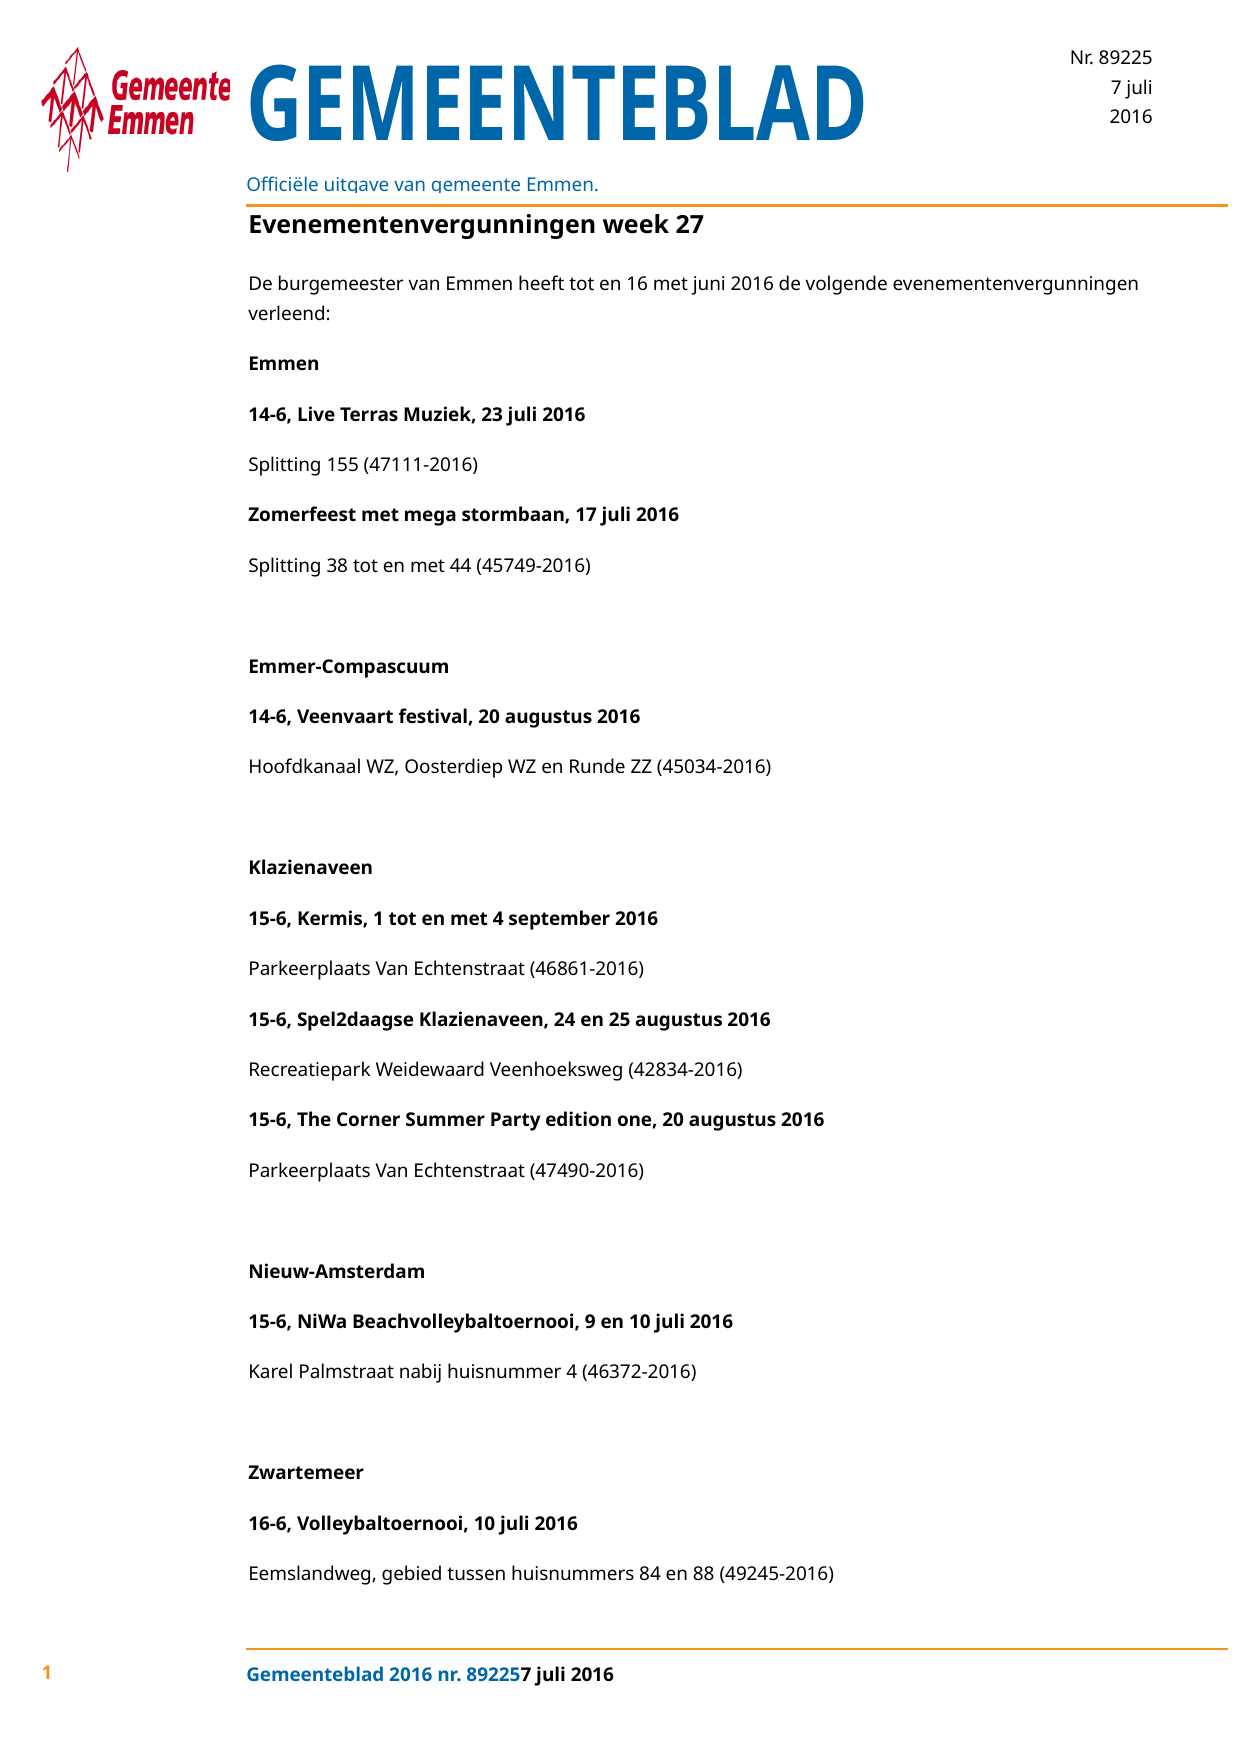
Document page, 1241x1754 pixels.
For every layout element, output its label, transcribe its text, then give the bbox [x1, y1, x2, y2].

text 15-6, Kermis, 1 tot en met 4 september 2016 [248, 905, 1152, 931]
text Splitting 38 tot en met 44 (45749-2016) [248, 552, 1152, 578]
text Klazienaveen [248, 854, 1152, 880]
text Karel Palmstraat nabij huisnummer 4 (46372-2016) [248, 1359, 1152, 1384]
text Parkeerplaats Van Echtenstraat (47490-2016) [248, 1157, 1152, 1183]
text Nieuw-Amsterdam [248, 1258, 1152, 1283]
text Evenementenvergunningen week 27 [248, 207, 1152, 241]
text 15-6, The Corner Summer Party edition one, 20 augustus 2016 [248, 1107, 1152, 1132]
picture [41, 47, 231, 172]
text 15-6, Spel2daagse Klazienaveen, 24 en 25 augustus 2016 [248, 1006, 1152, 1031]
text Recreatiepark Weidewaard Veenhoeksweg (42834-2016) [248, 1056, 1152, 1082]
text Zwartemeer [248, 1459, 1152, 1485]
text De burgemeester van Emmen heeft tot en 16 met juni 2016 de volgende evenementenvergunningen verleend: [248, 270, 1152, 326]
text 16-6, Volleybaltoernooi, 10 juli 2016 [248, 1510, 1152, 1536]
text Zomerfeest met mega stormbaan, 17 juli 2016 [248, 502, 1152, 527]
text Emmen [248, 350, 1152, 376]
text 14-6, Veenvaart festival, 20 augustus 2016 [248, 703, 1152, 729]
text Parkeerplaats Van Echtenstraat (46861-2016) [248, 955, 1152, 981]
text Hoofdkanaal WZ, Oosterdiep WZ en Runde ZZ (45034-2016) [248, 754, 1152, 779]
text Emmer-Compascuum [248, 653, 1152, 678]
text 15-6, NiWa Beachvolleybaltoernooi, 9 en 10 juli 2016 [248, 1308, 1152, 1334]
text Splitting 155 (47111-2016) [248, 451, 1152, 477]
text 14-6, Live Terras Muziek, 23 juli 2016 [248, 401, 1152, 426]
text Eemslandweg, gebied tussen huisnummers 84 en 88 (49245-2016) [248, 1560, 1152, 1586]
